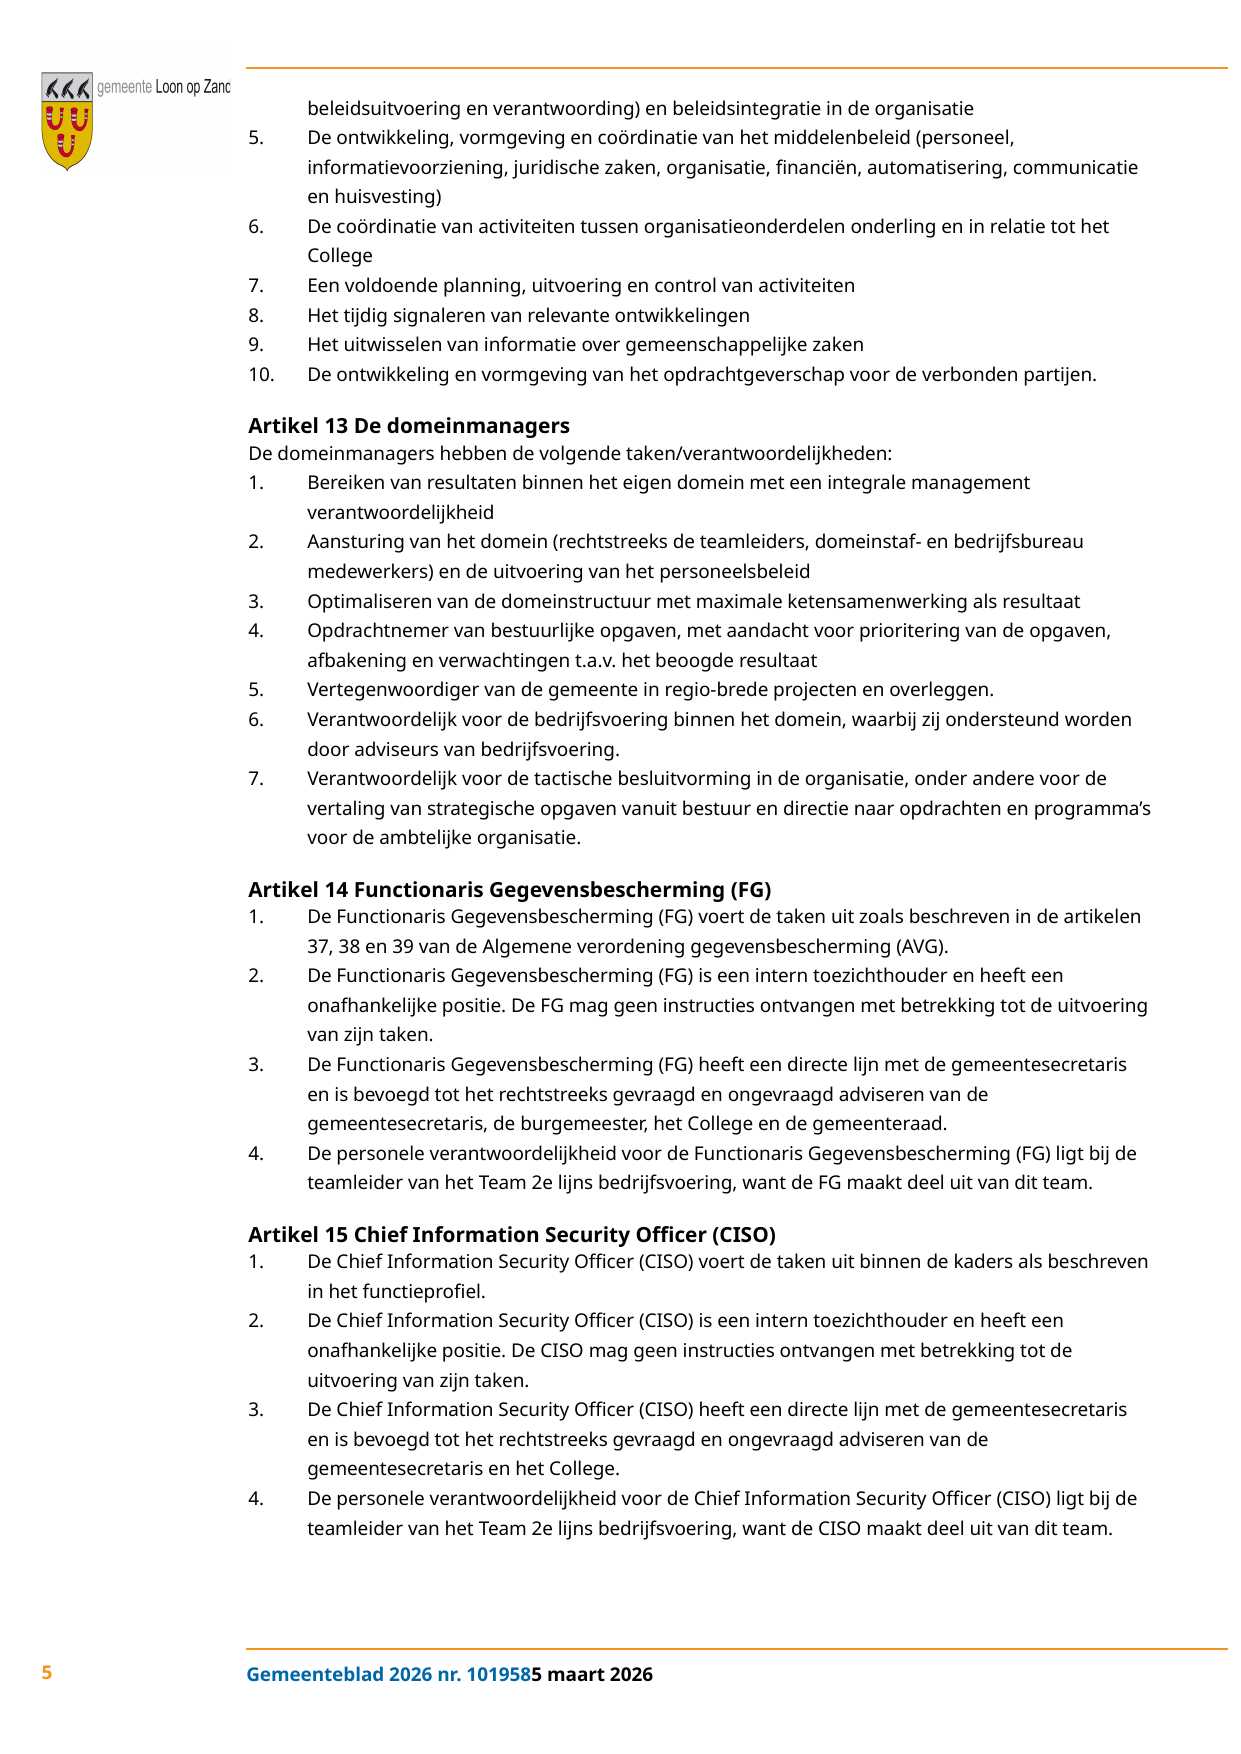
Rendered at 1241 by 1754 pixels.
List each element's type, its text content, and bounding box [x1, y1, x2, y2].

list Opdrachtnemer van bestuurlijke opgaven, met aandacht voor prioritering van de opgaven, afbakening en verwachtingen t.a.v. het beoogde resultaat [248, 617, 1152, 673]
list Vertegenwoordiger van de gemeente in regio-brede projecten en overleggen. [248, 677, 1152, 702]
list De personele verantwoordelijkheid voor de Chief Information Security Officer (CISO) ligt bij de teamleider van het Team 2e lijns bedrijfsvoering, want de CISO maakt deel uit van dit team. [248, 1485, 1152, 1540]
list Bereiken van resultaten binnen het eigen domein met een integrale management verantwoordelijkheid [248, 469, 1152, 525]
list De ontwikkeling en vormgeving van het opdrachtgeverschap voor de verbonden partijen. [248, 361, 1152, 387]
list De Chief Information Security Officer (CISO) heeft een directe lijn met de gemeentesecretaris en is bevoegd tot het rechtstreeks gevraagd en ongevraagd adviseren van de gemeentesecretaris en het College. [248, 1396, 1152, 1481]
list Het uitwisselen van informatie over gemeenschappelijke zaken [248, 331, 1152, 357]
text De domeinmanagers hebben de volgende taken/verantwoordelijkheden: [248, 440, 1152, 466]
list De coördinatie van activiteiten tussen organisatieonderdelen onderling en in relatie tot het College [248, 213, 1152, 268]
list De Functionaris Gegevensbescherming (FG) is een intern toezichthouder en heeft een onafhankelijke positie. De FG mag geen instructies ontvangen met betrekking tot de uitvoering van zijn taken. [248, 962, 1152, 1047]
list Een voldoende planning, uitvoering en control van activiteiten [248, 272, 1152, 298]
list De Chief Information Security Officer (CISO) voert de taken uit binnen de kaders als beschreven in het functieprofiel. [248, 1248, 1152, 1304]
text Artikel 13 De domeinmanagers [248, 411, 1152, 440]
list Verantwoordelijk voor de tactische besluitvorming in de organisatie, onder andere voor de vertaling van strategische opgaven vanuit bestuur en directie naar opdrachten en programma’s voor de ambtelijke organisatie. [248, 765, 1152, 850]
list De Functionaris Gegevensbescherming (FG) voert de taken uit zoals beschreven in de artikelen 37, 38 en 39 van de Algemene verordening gegevensbescherming (AVG). [248, 903, 1152, 959]
list Aansturing van het domein (rechtstreeks de teamleiders, domeinstaf- en bedrijfsbureau medewerkers) en de uitvoering van het personeelsbeleid [248, 529, 1152, 584]
list Het tijdig signaleren van relevante ontwikkelingen [248, 302, 1152, 328]
list beleidsuitvoering en verantwoording) en beleidsintegratie in de organisatie [248, 95, 1152, 121]
list De Functionaris Gegevensbescherming (FG) heeft een directe lijn met de gemeentesecretaris en is bevoegd tot het rechtstreeks gevraagd en ongevraagd adviseren van de gemeentesecretaris, de burgemeester, het College en de gemeenteraad. [248, 1051, 1152, 1136]
list Verantwoordelijk voor de bedrijfsvoering binnen het domein, waarbij zij ondersteund worden door adviseurs van bedrijfsvoering. [248, 706, 1152, 761]
list Optimaliseren van de domeinstructuur met maximale ketensamenwerking als resultaat [248, 588, 1152, 613]
list De personele verantwoordelijkheid voor de Functionaris Gegevensbescherming (FG) ligt bij de teamleider van het Team 2e lijns bedrijfsvoering, want de FG maakt deel uit van dit team. [248, 1140, 1152, 1195]
picture [41, 47, 231, 172]
text Artikel 14 Functionaris Gegevensbescherming (FG) [248, 875, 1152, 903]
list De ontwikkeling, vormgeving en coördinatie van het middelenbeleid (personeel, informatievoorziening, juridische zaken, organisatie, financiën, automatisering, communicatie en huisvesting) [248, 124, 1152, 209]
list De Chief Information Security Officer (CISO) is een intern toezichthouder en heeft een onafhankelijke positie. De CISO mag geen instructies ontvangen met betrekking tot de uitvoering van zijn taken. [248, 1308, 1152, 1392]
text Artikel 15 Chief Information Security Officer (CISO) [248, 1220, 1152, 1248]
